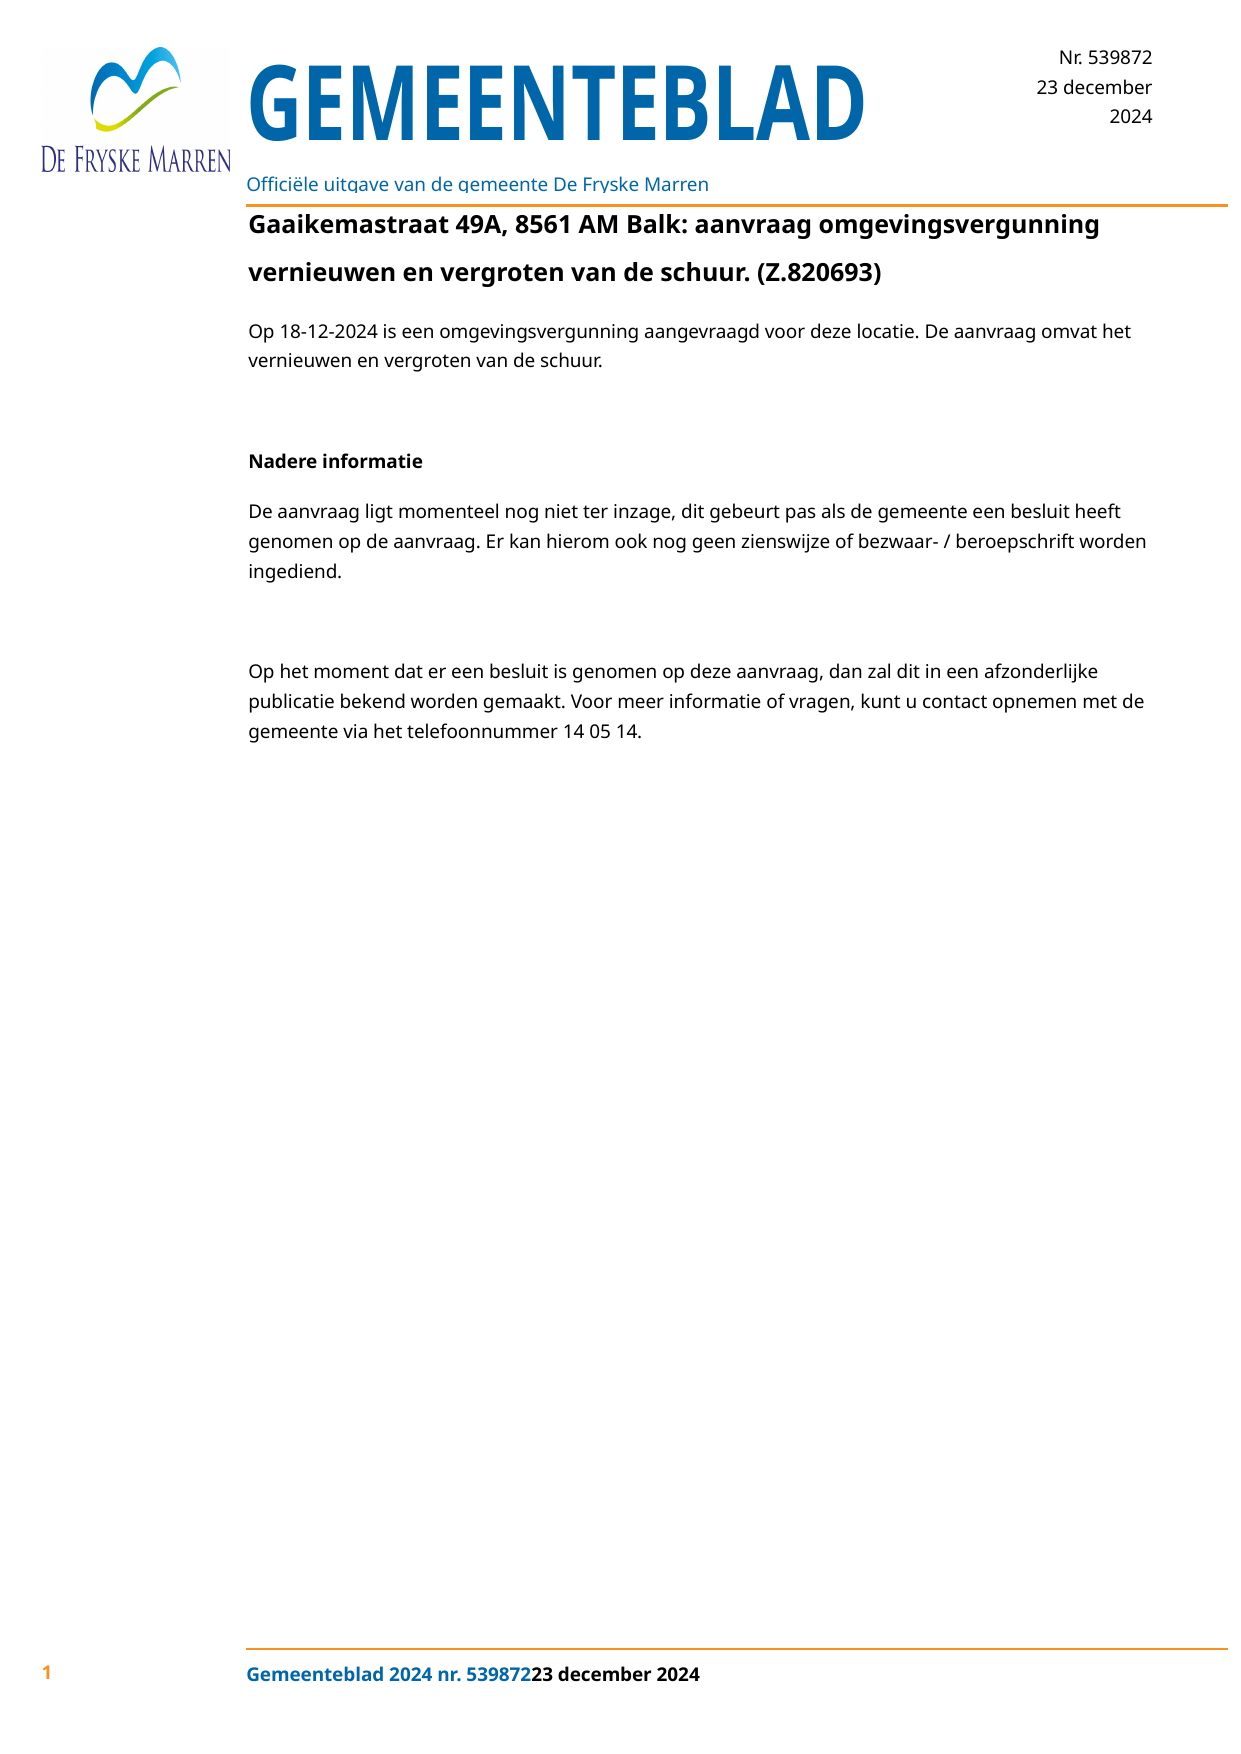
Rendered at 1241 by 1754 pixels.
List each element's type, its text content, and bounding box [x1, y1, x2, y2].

text Op 18-12-2024 is een omgevingsvergunning aangevraagd voor deze locatie. De aanvraag omvat het vernieuwen en vergroten van de schuur. [248, 318, 1152, 373]
text De aanvraag ligt momenteel nog niet ter inzage, dit gebeurt pas als de gemeente een besluit heeft genomen op de aanvraag. Er kan hierom ook nog geen zienswijze of bezwaar- / beroepschrift worden ingediend. [248, 499, 1152, 584]
text Op het moment dat er een besluit is genomen op deze aanvraag, dan zal dit in een afzonderlijke publicatie bekend worden gemaakt. Voor meer informatie of vragen, kunt u contact opnemen met de gemeente via het telefoonnummer 14 05 14. [248, 659, 1152, 744]
text Gaaikemastraat 49A, 8561 AM Balk: aanvraag omgevingsvergunning vernieuwen en vergroten van de schuur. (Z.820693) [248, 207, 1152, 288]
picture [41, 47, 231, 172]
text Nadere informatie [248, 448, 1152, 474]
